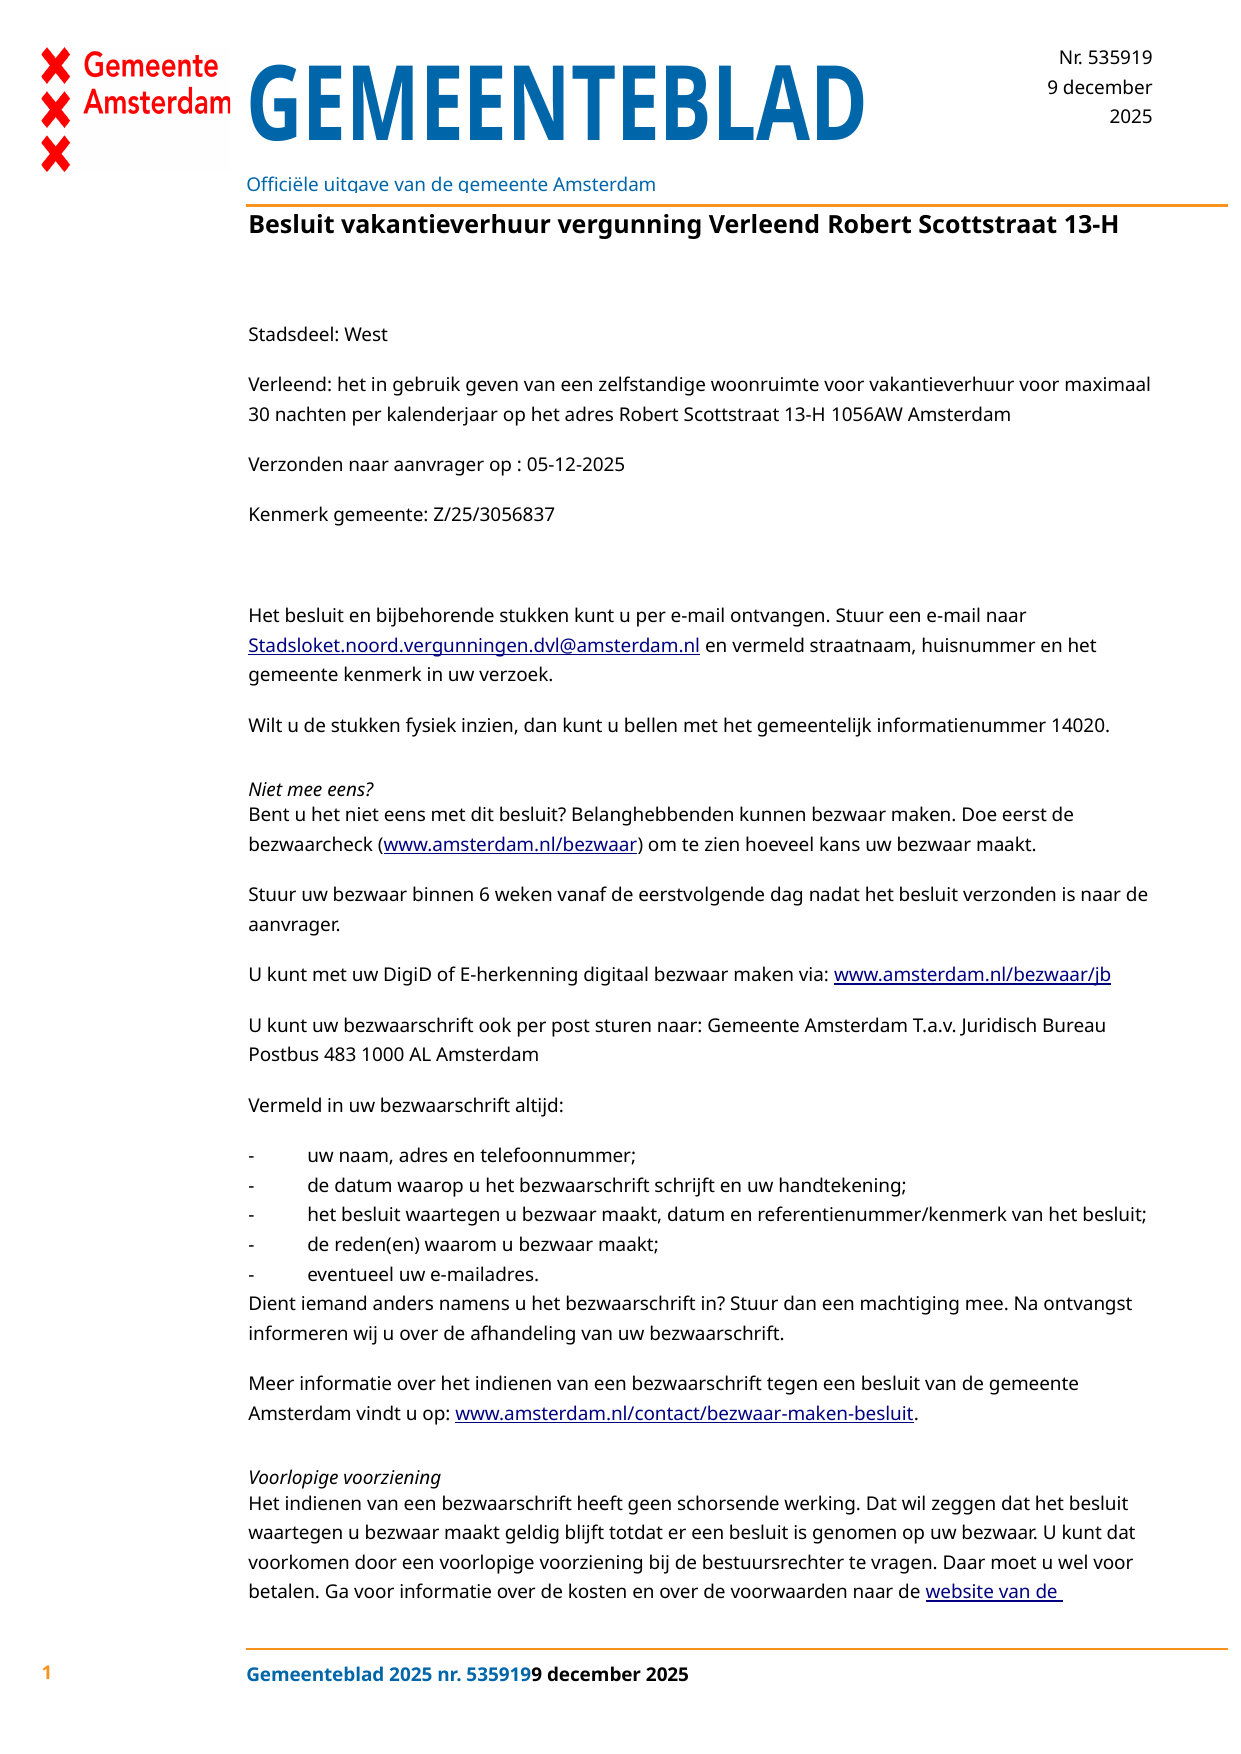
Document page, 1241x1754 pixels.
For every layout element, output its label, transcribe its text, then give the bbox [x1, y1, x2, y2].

text Verzonden naar aanvrager op : 05-12-2025 [248, 451, 1152, 477]
text Dient iemand anders namens u het bezwaarschrift in? Stuur dan een machtiging mee. Na ontvangst informeren wij u over de afhandeling van uw bezwaarschrift. [248, 1290, 1152, 1346]
text Bent u het niet eens met dit besluit? Belanghebbenden kunnen bezwaar maken. Doe eerst de bezwaarcheck (www.amsterdam.nl/bezwaar) om te zien hoeveel kans uw bezwaar maakt. [248, 802, 1152, 857]
list eventueel uw e-mailadres. [248, 1261, 1152, 1287]
text Stadsdeel: West [248, 321, 1152, 346]
list de reden(en) waarom u bezwaar maakt; [248, 1231, 1152, 1257]
text Stuur uw bezwaar binnen 6 weken vanaf de eerstvolgende dag nadat het besluit verzonden is naar de aanvrager. [248, 882, 1152, 937]
text Verleend: het in gebruik geven van een zelfstandige woonruimte voor vakantieverhuur voor maximaal 30 nachten per kalenderjaar op het adres Robert Scottstraat 13-H 1056AW Amsterdam [248, 371, 1152, 426]
text U kunt uw bezwaarschrift ook per post sturen naar: Gemeente Amsterdam T.a.v. Juridisch Bureau Postbus 483 1000 AL Amsterdam [248, 1012, 1152, 1067]
text Meer informatie over het indienen van een bezwaarschrift tegen een besluit van de gemeente Amsterdam vindt u op: www.amsterdam.nl/contact/bezwaar-maken-besluit. [248, 1370, 1152, 1426]
text Niet mee eens? [248, 776, 1152, 802]
list uw naam, adres en telefoonnummer; [248, 1142, 1152, 1168]
list het besluit waartegen u bezwaar maakt, datum en referentienummer/kenmerk van het besluit; [248, 1202, 1152, 1227]
text Vermeld in uw bezwaarschrift altijd: [248, 1092, 1152, 1118]
text Het indienen van een bezwaarschrift heeft geen schorsende werking. Dat wil zeggen dat het besluit waartegen u bezwaar maakt geldig blijft totdat er een besluit is genomen op uw bezwaar. U kunt dat voorkomen door een voorlopige voorziening bij de bestuursrechter te vragen. Daar moet u wel voor betalen. Ga voor informatie over de kosten en over de voorwaarden naar de website van de [248, 1490, 1152, 1604]
text Het besluit en bijbehorende stukken kunt u per e-mail ontvangen. Stuur een e-mail naar Stadsloket.noord.vergunningen.dvl@amsterdam.nl en vermeld straatnaam, huisnummer en het gemeente kenmerk in uw verzoek. [248, 602, 1152, 687]
picture [41, 47, 231, 172]
text Voorlopige voorziening [248, 1464, 1152, 1490]
text Wilt u de stukken fysiek inzien, dan kunt u bellen met het gemeentelijk informatienummer 14020. [248, 712, 1152, 738]
text Kenmerk gemeente: Z/25/3056837 [248, 502, 1152, 527]
list de datum waarop u het bezwaarschrift schrijft en uw handtekening; [248, 1172, 1152, 1198]
text U kunt met uw DigiD of E-herkenning digitaal bezwaar maken via: www.amsterdam.nl/bezwaar/jb [248, 962, 1152, 987]
text Besluit vakantieverhuur vergunning Verleend Robert Scottstraat 13-H [248, 207, 1152, 241]
